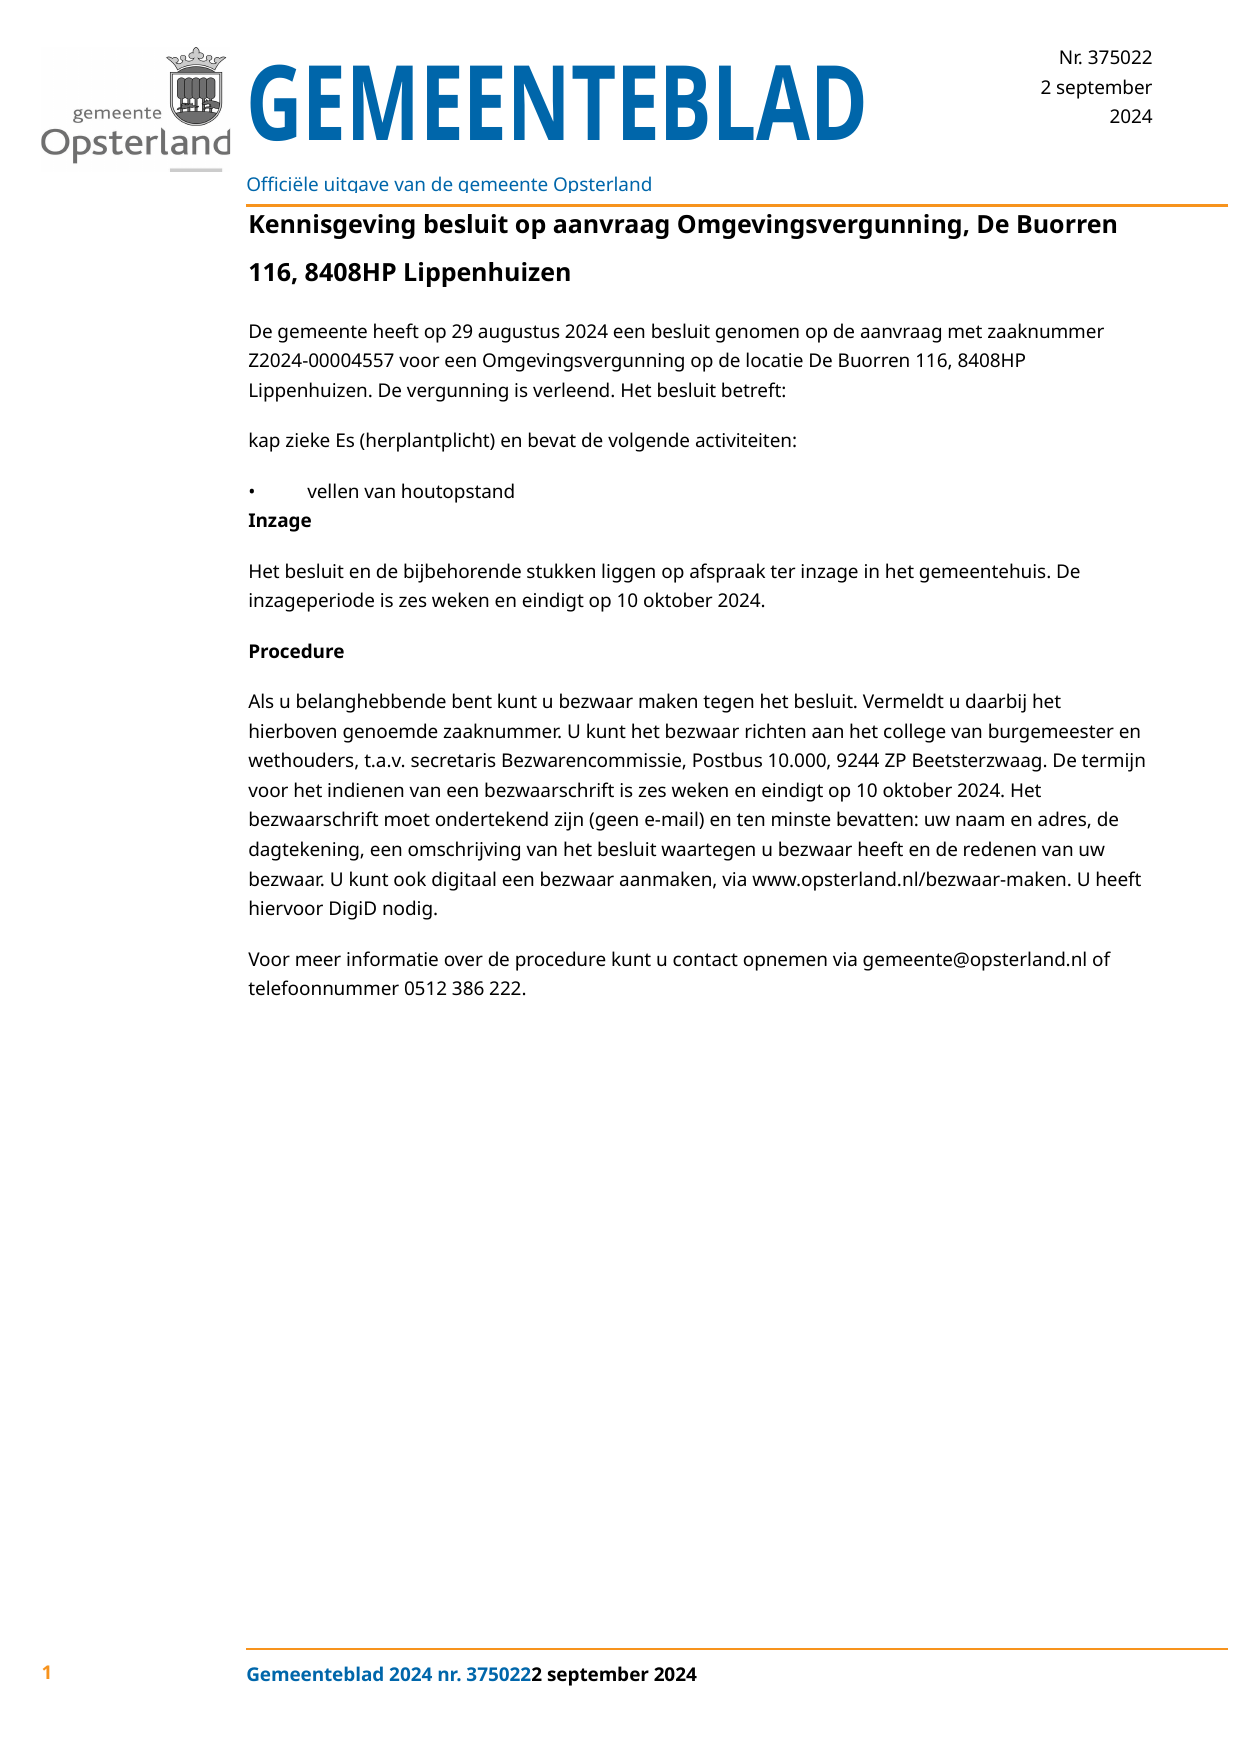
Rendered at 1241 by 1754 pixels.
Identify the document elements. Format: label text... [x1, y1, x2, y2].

text Als u belanghebbende bent kunt u bezwaar maken tegen het besluit. Vermeldt u daarbij het hierboven genoemde zaaknummer. U kunt het bezwaar richten aan het college van burgemeester en wethouders, t.a.v. secretaris Bezwarencommissie, Postbus 10.000, 9244 ZP Beetsterzwaag. De termijn voor het indienen van een bezwaarschrift is zes weken en eindigt op 10 oktober 2024. Het bezwaarschrift moet ondertekend zijn (geen e-mail) en ten minste bevatten: uw naam en adres, de dagtekening, een omschrijving van het besluit waartegen u bezwaar heeft en de redenen van uw bezwaar. U kunt ook digitaal een bezwaar aanmaken, via www.opsterland.nl/bezwaar-maken. U heeft hiervoor DigiD nodig. [248, 688, 1152, 921]
text De gemeente heeft op 29 augustus 2024 een besluit genomen op de aanvraag met zaaknummer Z2024-00004557 voor een Omgevingsvergunning op de locatie De Buorren 116, 8408HP Lippenhuizen. De vergunning is verleend. Het besluit betreft: [248, 318, 1152, 403]
text Procedure [248, 638, 1152, 664]
text Het besluit en de bijbehorende stukken liggen op afspraak ter inzage in het gemeentehuis. De inzageperiode is zes weken en eindigt op 10 oktober 2024. [248, 558, 1152, 613]
text Voor meer informatie over de procedure kunt u contact opnemen via gemeente@opsterland.nl of telefoonnummer 0512 386 222. [248, 946, 1152, 1001]
text kap zieke Es (herplantplicht) en bevat de volgende activiteiten: [248, 427, 1152, 453]
text Inzage [248, 507, 1152, 533]
picture [41, 47, 231, 172]
text Kennisgeving besluit op aanvraag Omgevingsvergunning, De Buorren 116, 8408HP Lippenhuizen [248, 207, 1152, 288]
list vellen van houtopstand [248, 478, 1152, 504]
